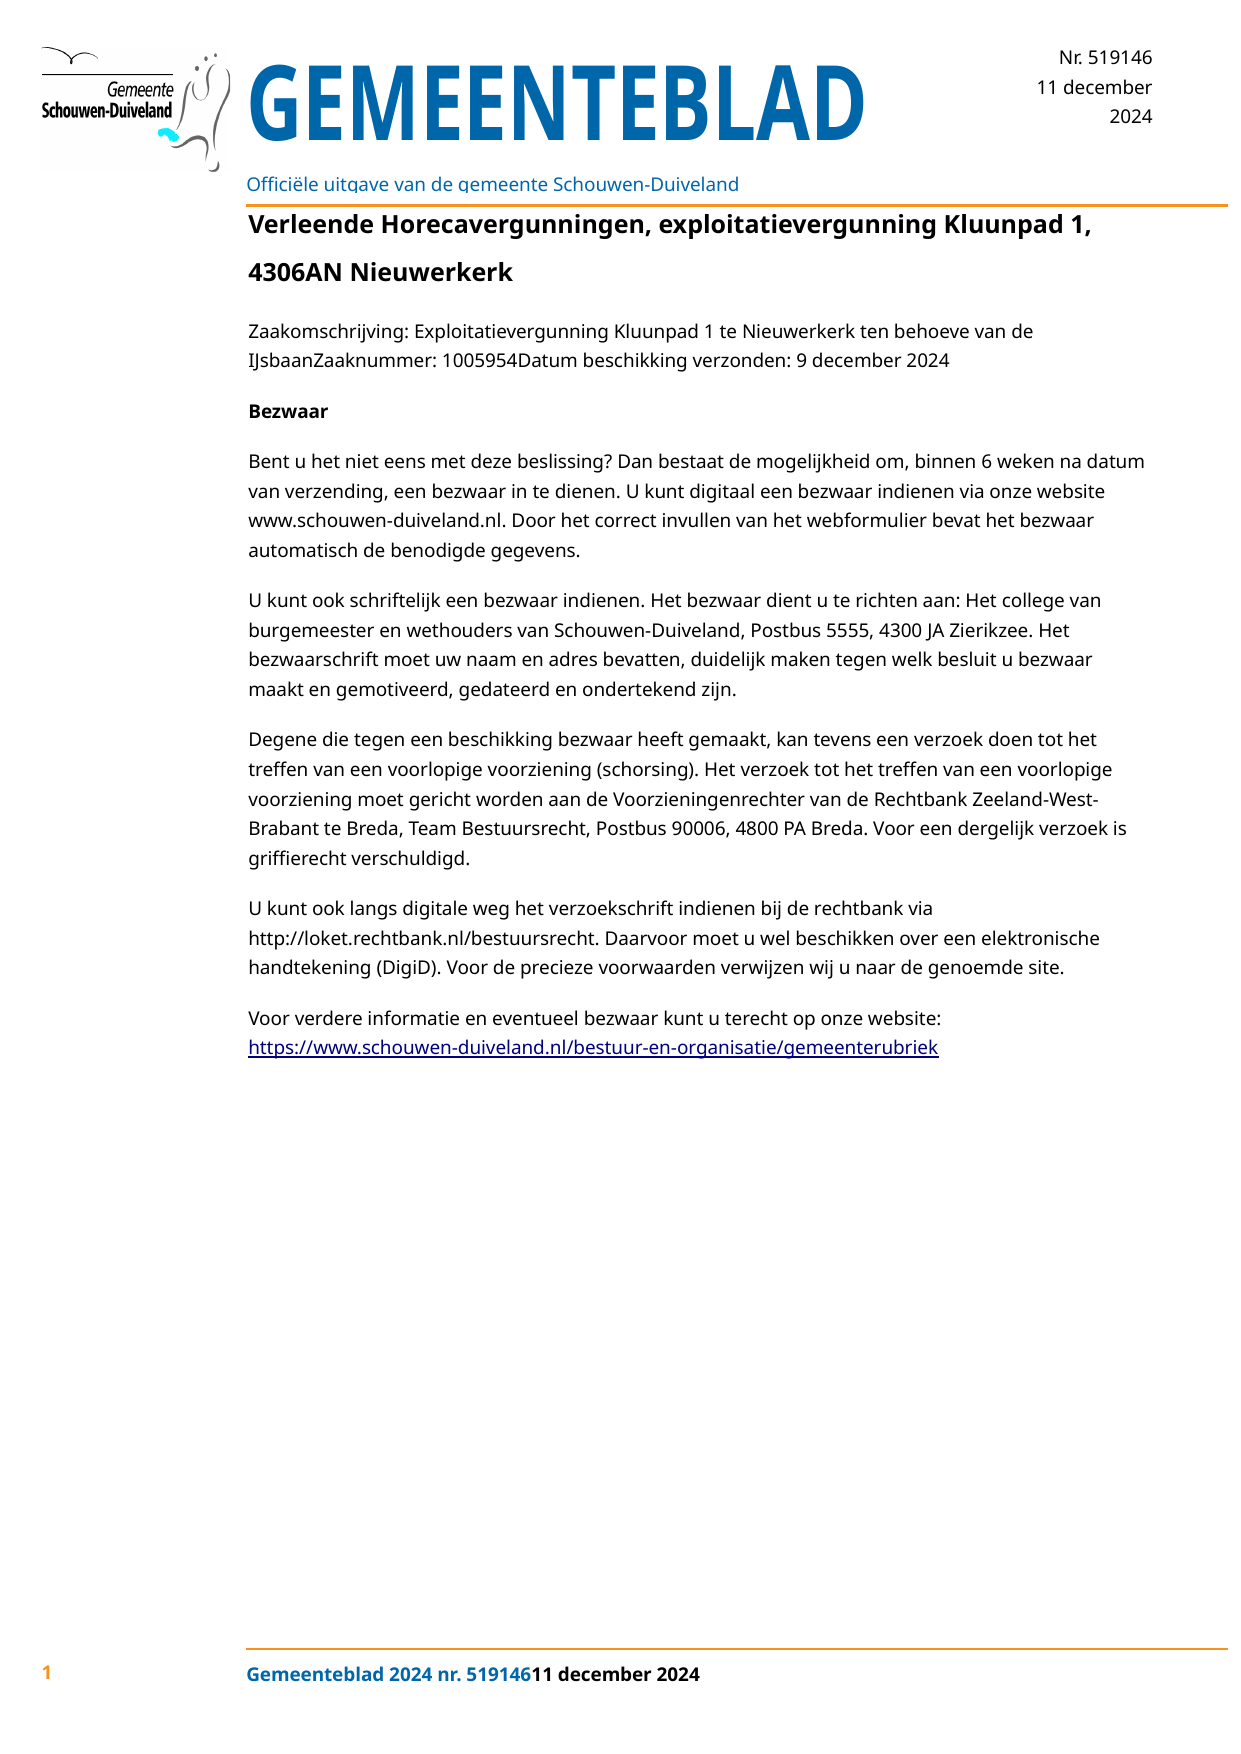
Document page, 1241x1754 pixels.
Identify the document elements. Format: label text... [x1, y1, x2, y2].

text Voor verdere informatie en eventueel bezwaar kunt u terecht op onze website: https://www.schouwen-duiveland.nl/bestuur-en-organisatie/gemeenterubriek [248, 1005, 1152, 1060]
text U kunt ook schriftelijk een bezwaar indienen. Het bezwaar dient u te richten aan: Het college van burgemeester en wethouders van Schouwen-Duiveland, Postbus 5555, 4300 JA Zierikzee. Het bezwaarschrift moet uw naam en adres bevatten, duidelijk maken tegen welk besluit u bezwaar maakt en gemotiveerd, gedateerd en ondertekend zijn. [248, 587, 1152, 702]
text Bezwaar [248, 398, 1152, 424]
text Verleende Horecavergunningen, exploitatievergunning Kluunpad 1, 4306AN Nieuwerkerk [248, 207, 1152, 288]
picture [41, 47, 231, 172]
text Bent u het niet eens met deze beslissing? Dan bestaat de mogelijkheid om, binnen 6 weken na datum van verzending, een bezwaar in te dienen. U kunt digitaal een bezwaar indienen via onze website www.schouwen-duiveland.nl. Door het correct invullen van het webformulier bevat het bezwaar automatisch de benodigde gegevens. [248, 448, 1152, 563]
text U kunt ook langs digitale weg het verzoekschrift indienen bij de rechtbank via http://loket.rechtbank.nl/bestuursrecht. Daarvoor moet u wel beschikken over een elektronische handtekening (DigiD). Voor de precieze voorwaarden verwijzen wij u naar de genoemde site. [248, 895, 1152, 980]
text Degene die tegen een beschikking bezwaar heeft gemaakt, kan tevens een verzoek doen tot het treffen van een voorlopige voorziening (schorsing). Het verzoek tot het treffen van een voorlopige voorziening moet gericht worden aan de Voorzieningenrechter van de Rechtbank Zeeland-West-Brabant te Breda, Team Bestuursrecht, Postbus 90006, 4800 PA Breda. Voor een dergelijk verzoek is griffierecht verschuldigd. [248, 727, 1152, 871]
text Zaakomschrijving: Exploitatievergunning Kluunpad 1 te Nieuwerkerk ten behoeve van de IJsbaanZaaknummer: 1005954Datum beschikking verzonden: 9 december 2024 [248, 318, 1152, 373]
